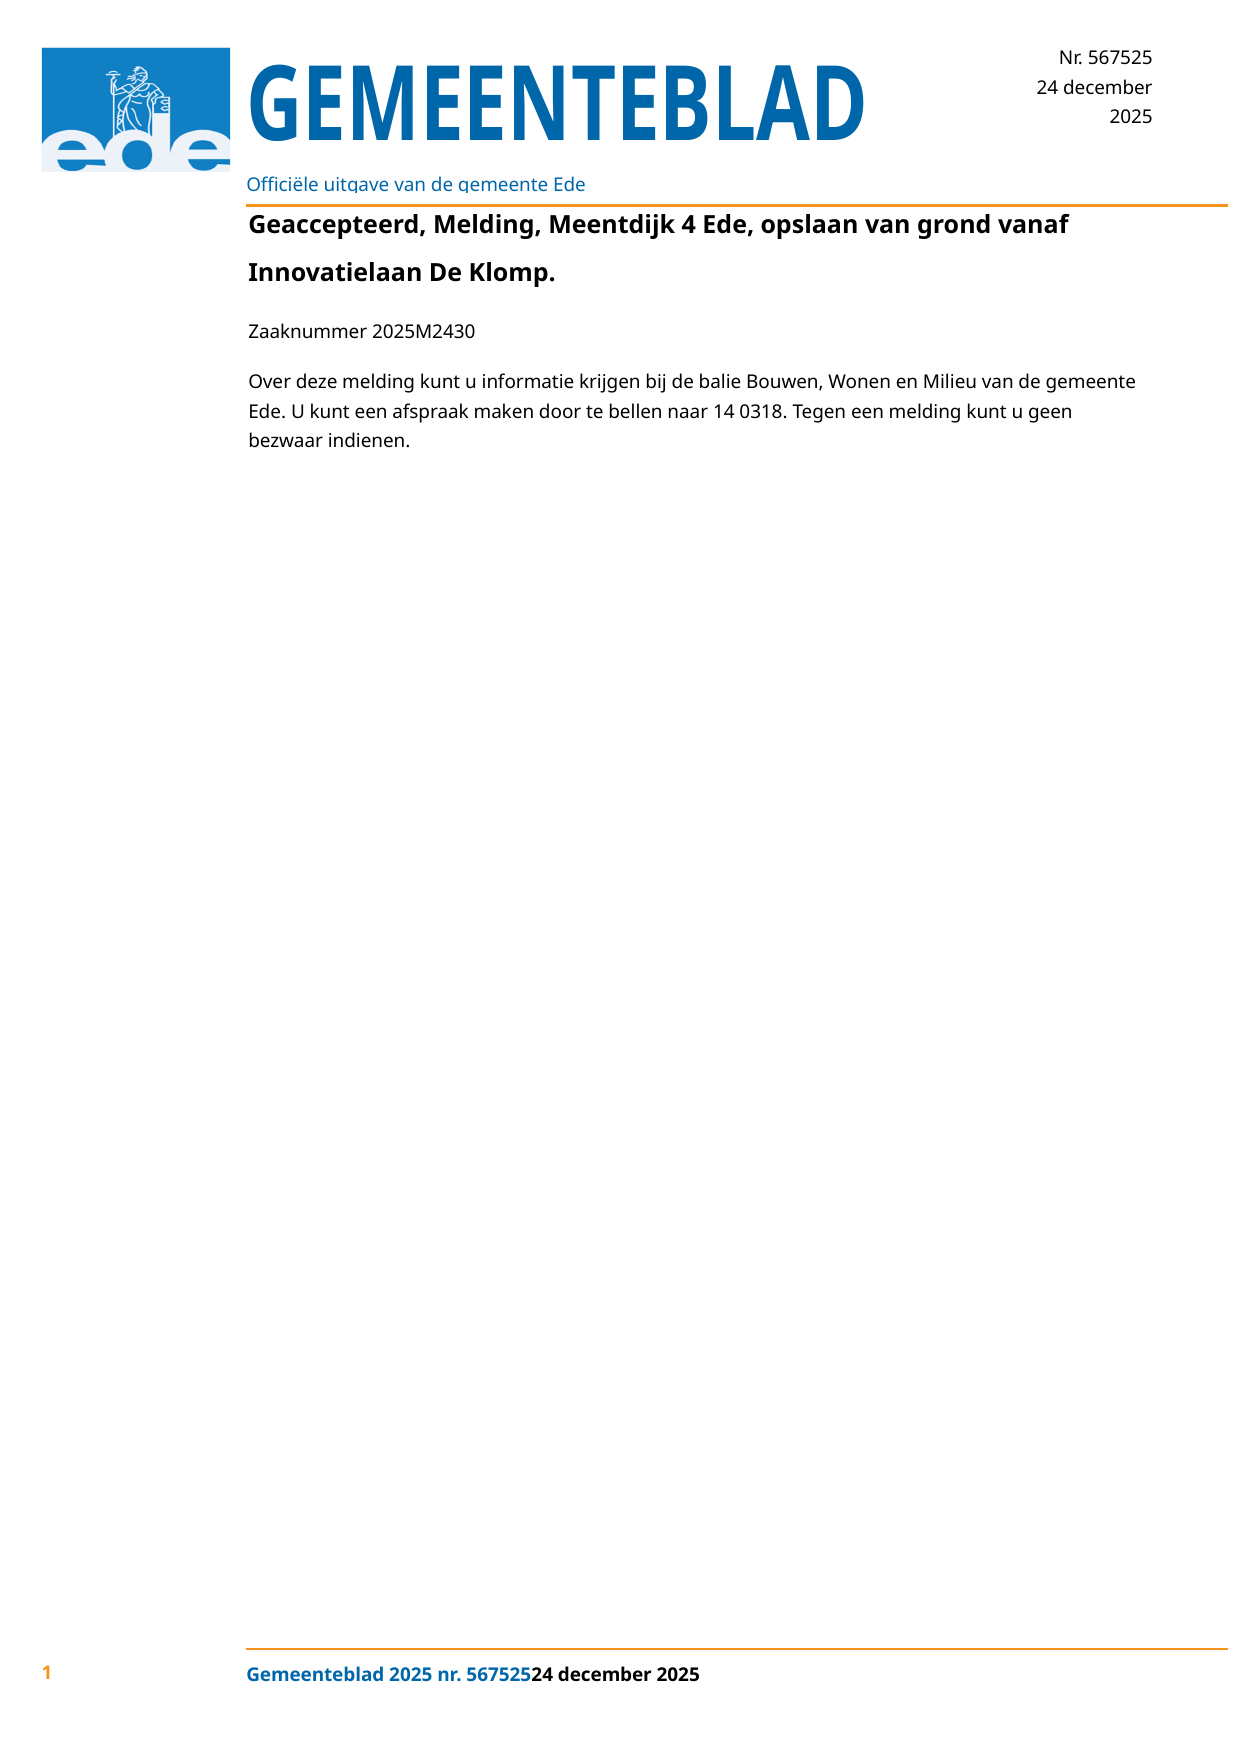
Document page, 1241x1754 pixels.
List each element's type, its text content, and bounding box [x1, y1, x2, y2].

text Geaccepteerd, Melding, Meentdijk 4 Ede, opslaan van grond vanaf Innovatielaan De Klomp. [248, 207, 1152, 288]
text Zaaknummer 2025M2430 [248, 318, 1152, 344]
text Over deze melding kunt u informatie krijgen bij de balie Bouwen, Wonen en Milieu van de gemeente Ede. U kunt een afspraak maken door te bellen naar 14 0318. Tegen een melding kunt u geen bezwaar indienen. [248, 368, 1152, 453]
picture [41, 47, 231, 172]
